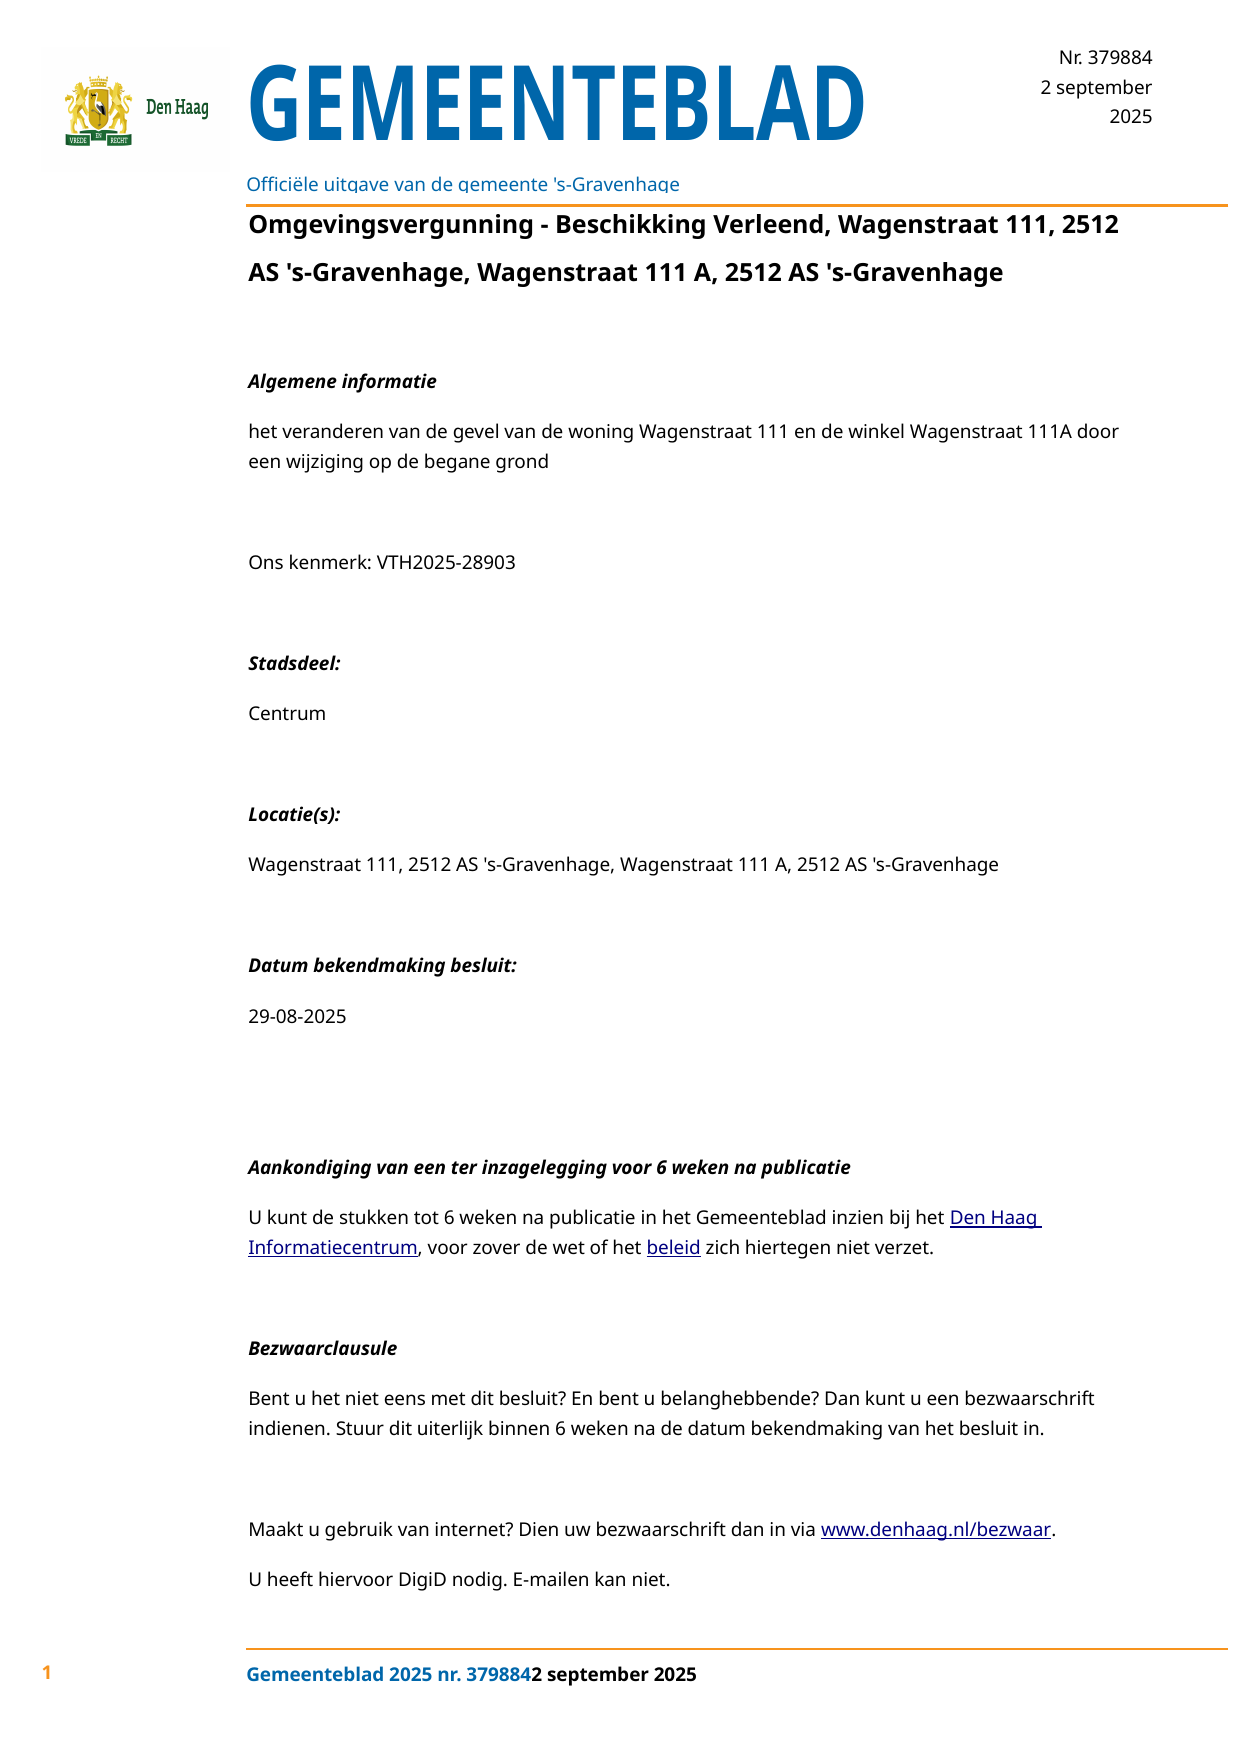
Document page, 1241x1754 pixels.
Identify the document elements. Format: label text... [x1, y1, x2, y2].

text Bent u het niet eens met dit besluit? En bent u belanghebbende? Dan kunt u een bezwaarschrift indienen. Stuur dit uiterlijk binnen 6 weken na de datum bekendmaking van het besluit in. [248, 1385, 1152, 1441]
text Maakt u gebruik van internet? Dien uw bezwaarschrift dan in via www.denhaag.nl/bezwaar. [248, 1516, 1152, 1542]
picture [41, 47, 231, 172]
text Ons kenmerk: VTH2025-28903 [248, 549, 1152, 575]
text Algemene informatie [248, 368, 1152, 394]
text U kunt de stukken tot 6 weken na publicatie in het Gemeenteblad inzien bij het Den Haag Informatiecentrum, voor zover de wet of het beleid zich hiertegen niet verzet. [248, 1204, 1152, 1260]
text het veranderen van de gevel van de woning Wagenstraat 111 en de winkel Wagenstraat 111A door een wijziging op de begane grond [248, 419, 1152, 474]
text U heeft hiervoor DigiD nodig. E-mailen kan niet. [248, 1566, 1152, 1592]
text 29-08-2025 [248, 1003, 1152, 1029]
text Aankondiging van een ter inzagelegging voor 6 weken na publicatie [248, 1154, 1152, 1180]
text Wagenstraat 111, 2512 AS 's-Gravenhage, Wagenstraat 111 A, 2512 AS 's-Gravenhage [248, 852, 1152, 877]
text Locatie(s): [248, 801, 1152, 827]
text Centrum [248, 700, 1152, 726]
text Datum bekendmaking besluit: [248, 952, 1152, 978]
text Bezwaarclausule [248, 1335, 1152, 1361]
text Stadsdeel: [248, 650, 1152, 676]
text Omgevingsvergunning - Beschikking Verleend, Wagenstraat 111, 2512 AS 's-Gravenhage, Wagenstraat 111 A, 2512 AS 's-Gravenhage [248, 207, 1152, 288]
